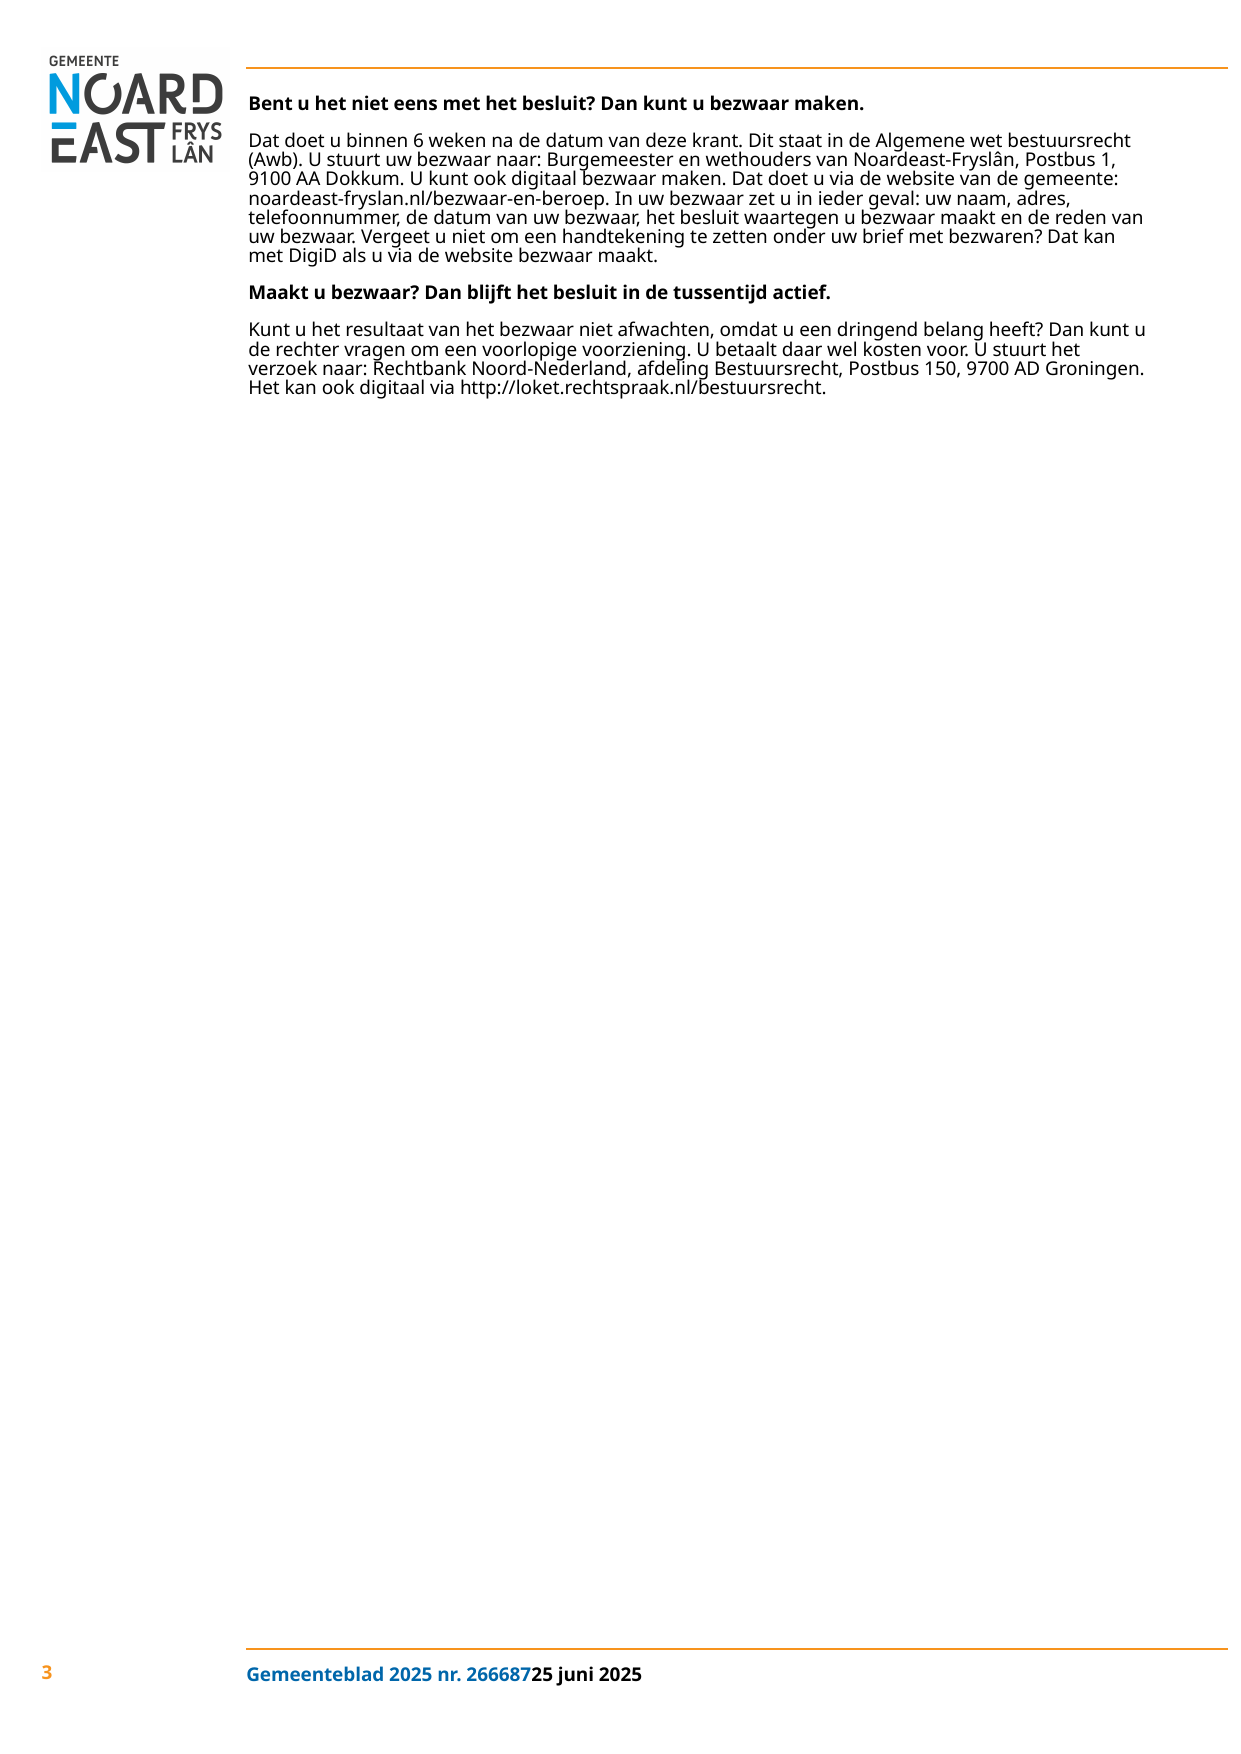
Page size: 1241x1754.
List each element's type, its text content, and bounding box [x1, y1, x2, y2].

text Dat doet u binnen 6 weken na de datum van deze krant. Dit staat in de Algemene wet bestuursrecht (Awb). U stuurt uw bezwaar naar: Burgemeester en wethouders van Noardeast-Fryslân, Postbus 1, 9100 AA Dokkum. U kunt ook digitaal bezwaar maken. Dat doet u via de website van de gemeente: noardeast-fryslan.nl/bezwaar-en-beroep. In uw bezwaar zet u in ieder geval: uw naam, adres, telefoonnummer, de datum van uw bezwaar, het besluit waartegen u bezwaar maakt en de reden van uw bezwaar. Vergeet u niet om een handtekening te zetten onder uw brief met bezwaren? Dat kan met DigiD als u via de website bezwaar maakt. [248, 132, 1152, 267]
picture [41, 47, 231, 172]
text Bent u het niet eens met het besluit? Dan kunt u bezwaar maken. [248, 95, 1152, 114]
text Kunt u het resultaat van het bezwaar niet afwachten, omdat u een dringend belang heeft? Dan kunt u de rechter vragen om een voorlopige voorziening. U betaalt daar wel kosten voor. U stuurt het verzoek naar: Rechtbank Noord-Nederland, afdeling Bestuursrecht, Postbus 150, 9700 AD Groningen. Het kan ook digitaal via http://loket.rechtspraak.nl/bestuursrecht. [248, 321, 1152, 398]
text Maakt u bezwaar? Dan blijft het besluit in de tussentijd actief. [248, 284, 1152, 304]
